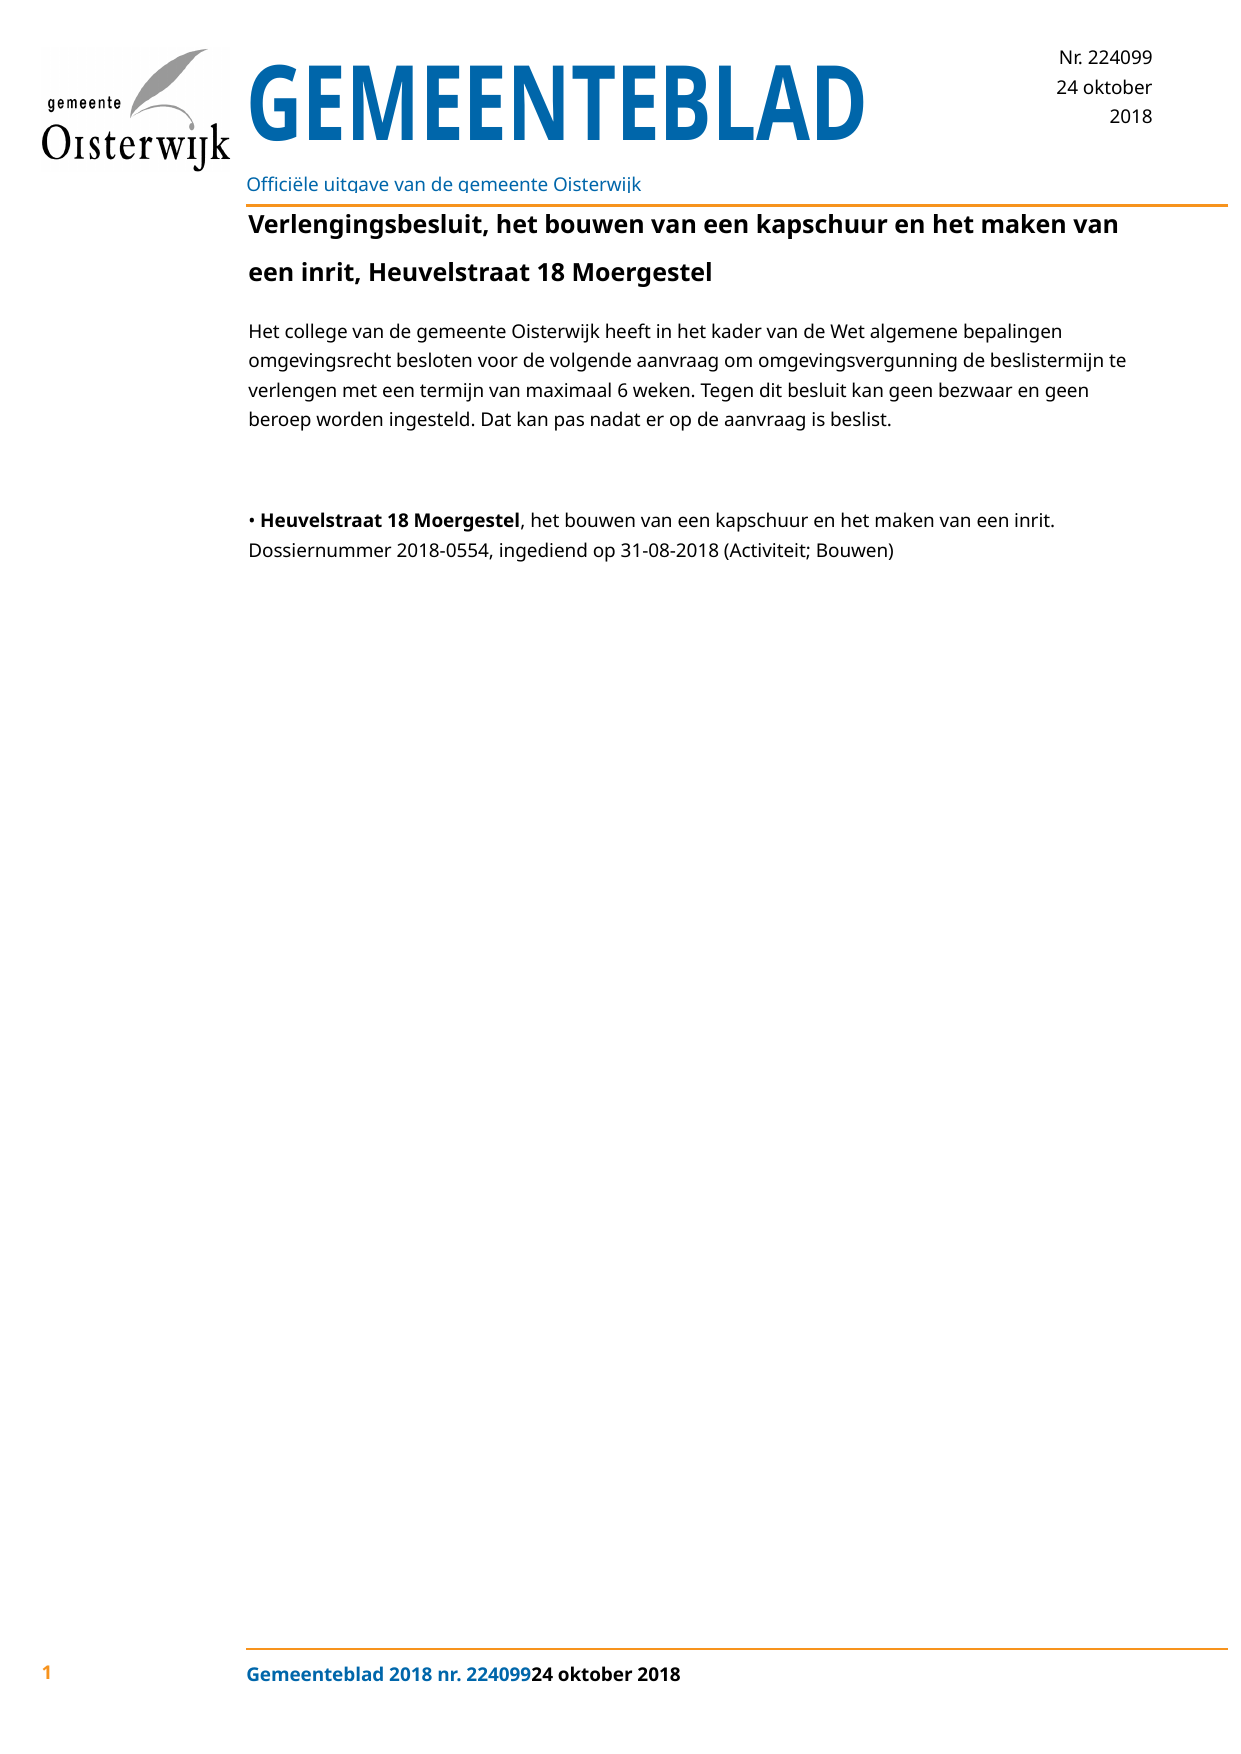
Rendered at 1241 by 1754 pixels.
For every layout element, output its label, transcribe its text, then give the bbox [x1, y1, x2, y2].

text Verlengingsbesluit, het bouwen van een kapschuur en het maken van een inrit, Heuvelstraat 18 Moergestel [248, 207, 1152, 288]
text Het college van de gemeente Oisterwijk heeft in het kader van de Wet algemene bepalingen omgevingsrecht besloten voor de volgende aanvraag om omgevingsvergunning de beslistermijn te verlengen met een termijn van maximaal 6 weken. Tegen dit besluit kan geen bezwaar en geen beroep worden ingesteld. Dat kan pas nadat er op de aanvraag is beslist. [248, 318, 1152, 432]
picture [41, 47, 231, 172]
text • Heuvelstraat 18 Moergestel, het bouwen van een kapschuur en het maken van een inrit. Dossiernummer 2018-0554, ingediend op 31-08-2018 (Activiteit; Bouwen) [248, 507, 1152, 563]
